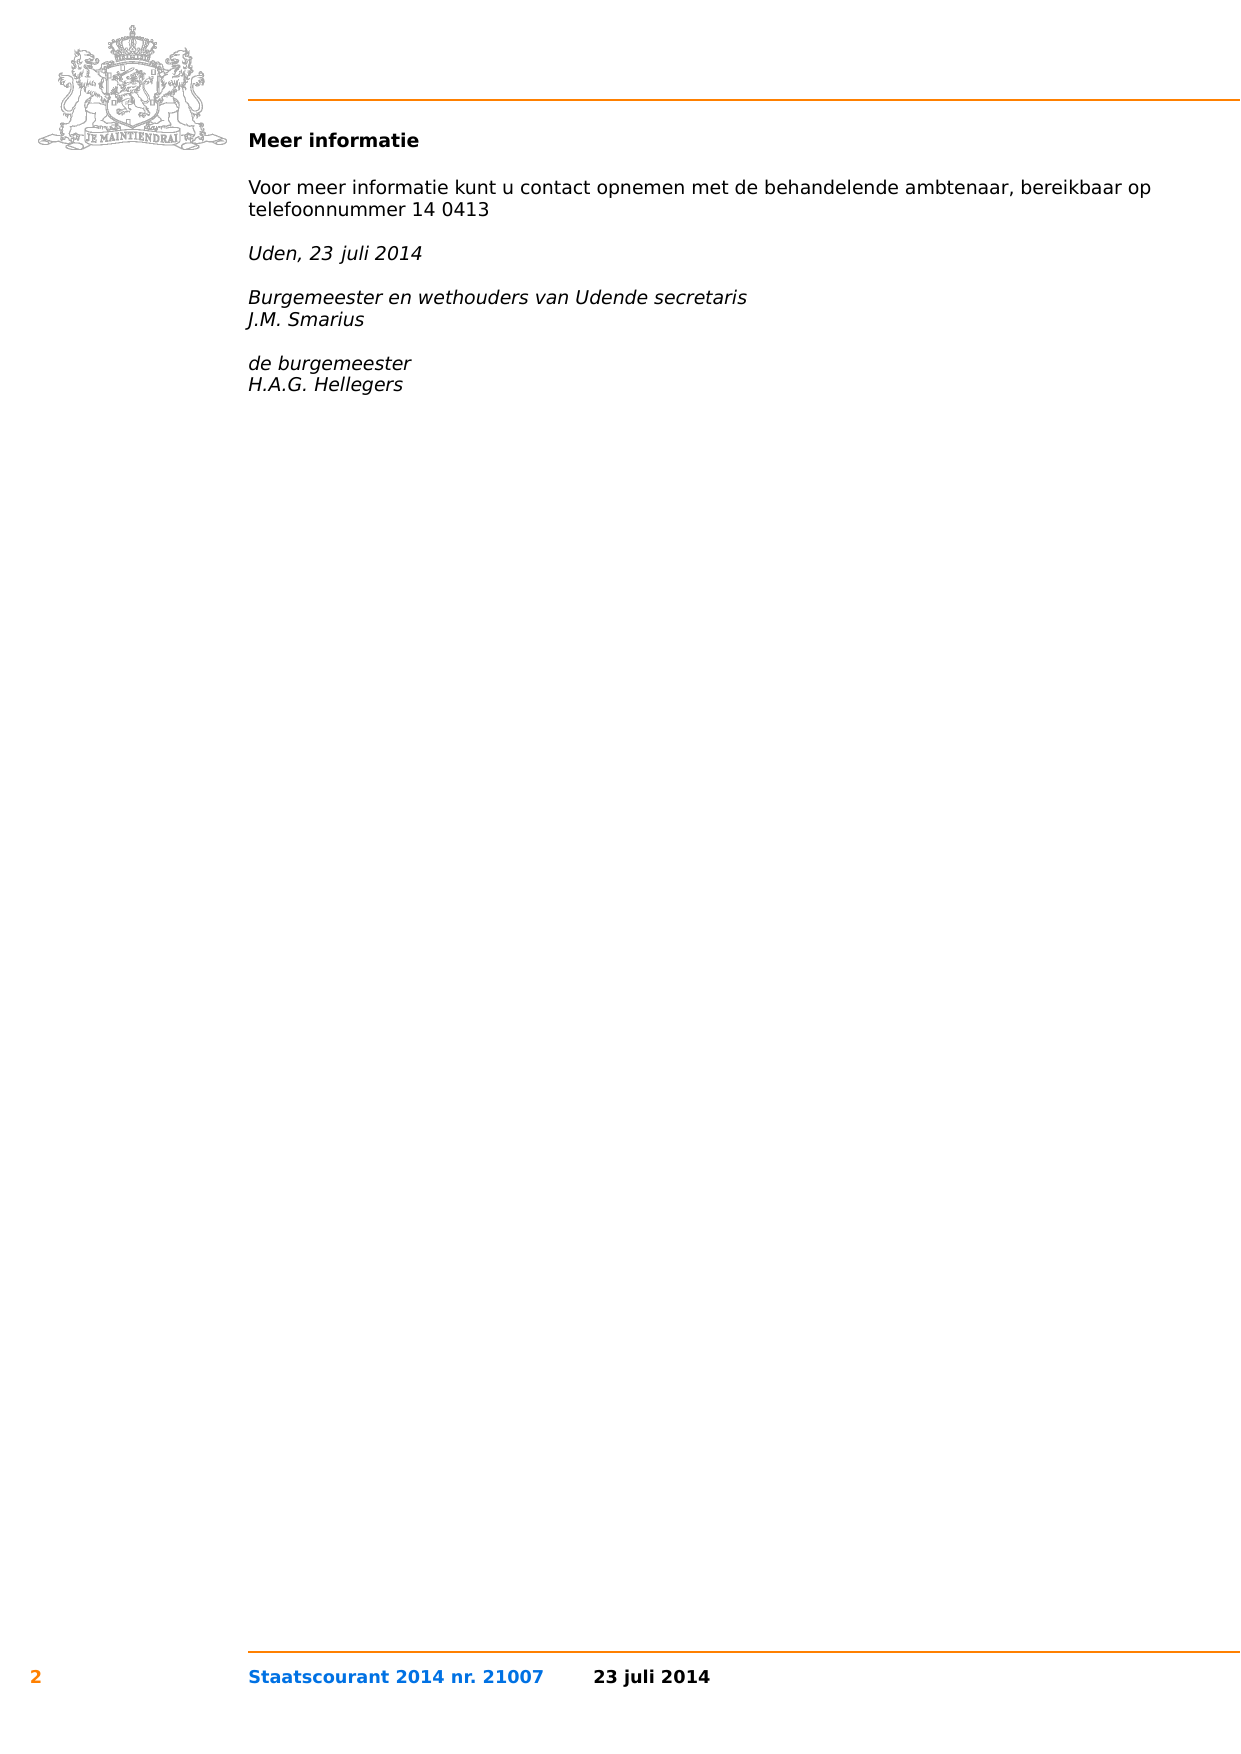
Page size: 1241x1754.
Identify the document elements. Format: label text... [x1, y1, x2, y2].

picture [38, 25, 227, 150]
text Burgemeester en wethouders van Udende secretaris J.M. Smarius [248, 287, 1163, 331]
subtitle Meer informatie [248, 130, 1163, 152]
text Voor meer informatie kunt u contact opnemen met de behandelende ambtenaar, bereikbaar op telefoonnummer 14 0413 [248, 177, 1163, 221]
text Uden, 23 juli 2014 [248, 243, 1163, 265]
text de burgemeester H.A.G. Hellegers [248, 352, 1163, 396]
